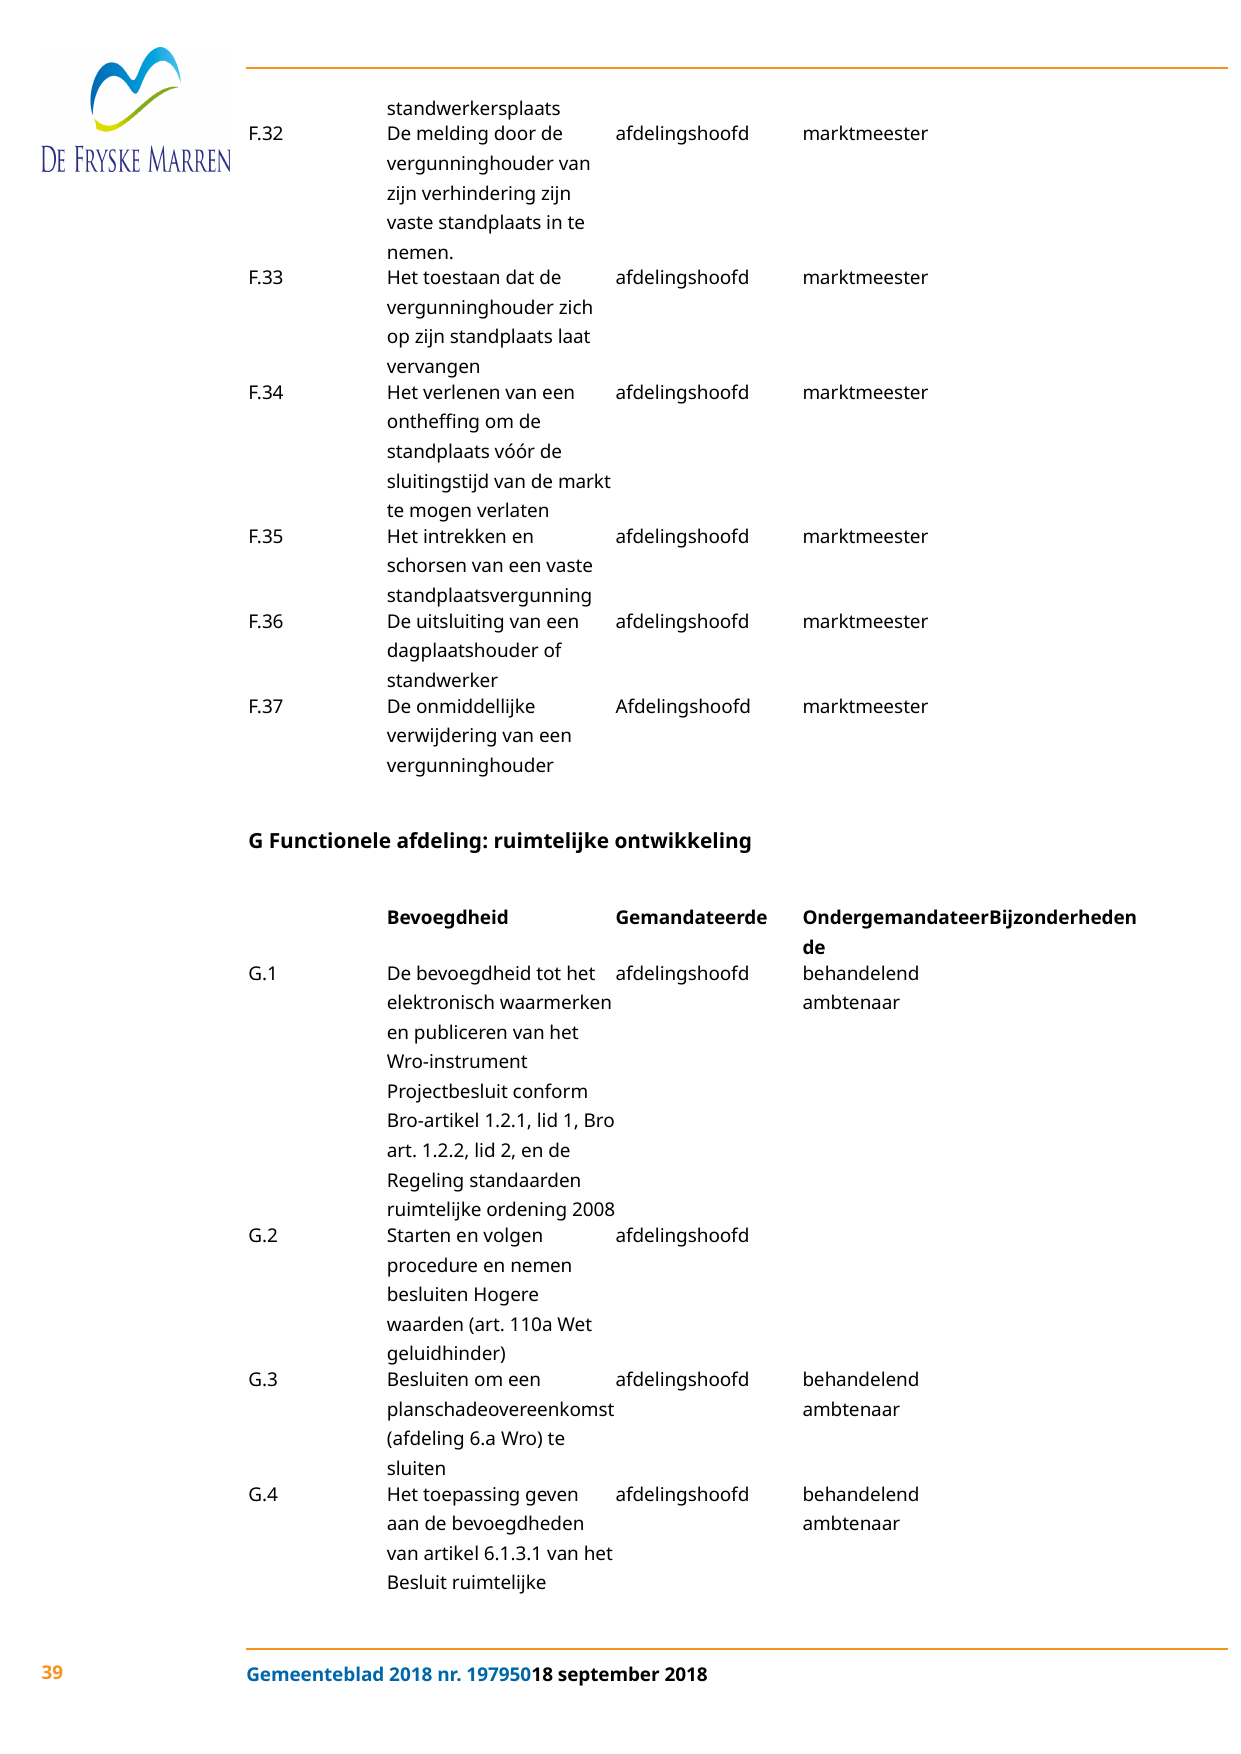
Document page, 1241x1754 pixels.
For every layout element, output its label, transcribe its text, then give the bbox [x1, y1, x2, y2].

table_cell marktmeester [802, 121, 989, 264]
picture [41, 47, 231, 172]
table_cell afdelingshoofd [615, 1366, 802, 1481]
table_cell G.2 [248, 1222, 387, 1366]
table_cell [989, 693, 1152, 778]
table_cell [802, 1222, 989, 1366]
table_header Bevoegdheid [387, 905, 615, 960]
table_cell afdelingshoofd [615, 1222, 802, 1366]
table_cell Starten en volgen procedure en nemen besluiten Hogere waarden (art. 110a Wet geluidhinder) [387, 1222, 615, 1366]
table_cell G.1 [248, 960, 387, 1222]
table_cell [989, 1481, 1152, 1595]
table_cell G.3 [248, 1366, 387, 1481]
table_cell [989, 960, 1152, 1222]
table_cell marktmeester [802, 523, 989, 608]
table_cell afdelingshoofd [615, 960, 802, 1222]
table_cell afdelingshoofd [615, 121, 802, 264]
table_cell marktmeester [802, 265, 989, 379]
table_cell De bevoegdheid tot het elektronisch waarmerken en publiceren van het Wro-instrument Projectbesluit conform Bro-artikel 1.2.1, lid 1, Bro art. 1.2.2, lid 2, en de Regeling standaarden ruimtelijke ordening 2008 [387, 960, 615, 1222]
table_cell F.32 [248, 121, 387, 264]
table_cell Het verlenen van een ontheffing om de standplaats vóór de sluitingstijd van de markt te mogen verlaten [387, 379, 615, 523]
table_cell [989, 1222, 1152, 1366]
table_cell Het toestaan dat de vergunninghouder zich op zijn standplaats laat vervangen [387, 265, 615, 379]
table_cell [989, 121, 1152, 264]
table_header Ondergemandateerde [802, 905, 989, 960]
table_cell [989, 265, 1152, 379]
table_cell [248, 95, 387, 121]
table_cell afdelingshoofd [615, 523, 802, 608]
table_cell F.34 [248, 379, 387, 523]
table_cell Besluiten om een planschadeovereenkomst(afdeling 6.a Wro) te sluiten [387, 1366, 615, 1481]
table_cell afdelingshoofd [615, 265, 802, 379]
table_cell [615, 95, 802, 121]
table_cell Het intrekken en schorsen van een vaste standplaatsvergunning [387, 523, 615, 608]
table_header [248, 905, 387, 960]
table_cell behandelend ambtenaar [802, 960, 989, 1222]
table_cell [989, 379, 1152, 523]
table_cell Afdelingshoofd [615, 693, 802, 778]
table_header Bijzonderheden [989, 905, 1152, 960]
table_cell afdelingshoofd [615, 379, 802, 523]
table_cell [802, 95, 989, 121]
table_header Gemandateerde [615, 905, 802, 960]
table_cell F.37 [248, 693, 387, 778]
table_cell De onmiddellijke verwijdering van een vergunninghouder [387, 693, 615, 778]
table_cell [989, 1366, 1152, 1481]
table_cell afdelingshoofd [615, 1481, 802, 1595]
table_cell standwerkersplaats [387, 95, 615, 121]
table_cell [989, 95, 1152, 121]
table_cell marktmeester [802, 608, 989, 693]
table_cell De uitsluiting van een dagplaatshouder of standwerker [387, 608, 615, 693]
table_cell G.4 [248, 1481, 387, 1595]
table_cell [989, 608, 1152, 693]
table_cell marktmeester [802, 379, 989, 523]
table_cell De melding door de vergunninghouder van zijn verhindering zijn vaste standplaats in te nemen. [387, 121, 615, 264]
table_cell behandelend ambtenaar [802, 1481, 989, 1595]
table_cell F.33 [248, 265, 387, 379]
table_cell Het toepassing geven aan de bevoegdheden van artikel 6.1.3.1 van het Besluit ruimtelijke [387, 1481, 615, 1595]
table_cell [989, 523, 1152, 608]
table_cell marktmeester [802, 693, 989, 778]
table_cell F.36 [248, 608, 387, 693]
table_cell afdelingshoofd [615, 608, 802, 693]
table_cell behandelend ambtenaar [802, 1366, 989, 1481]
table_cell F.35 [248, 523, 387, 608]
text G Functionele afdeling: ruimtelijke ontwikkeling [248, 827, 1152, 855]
